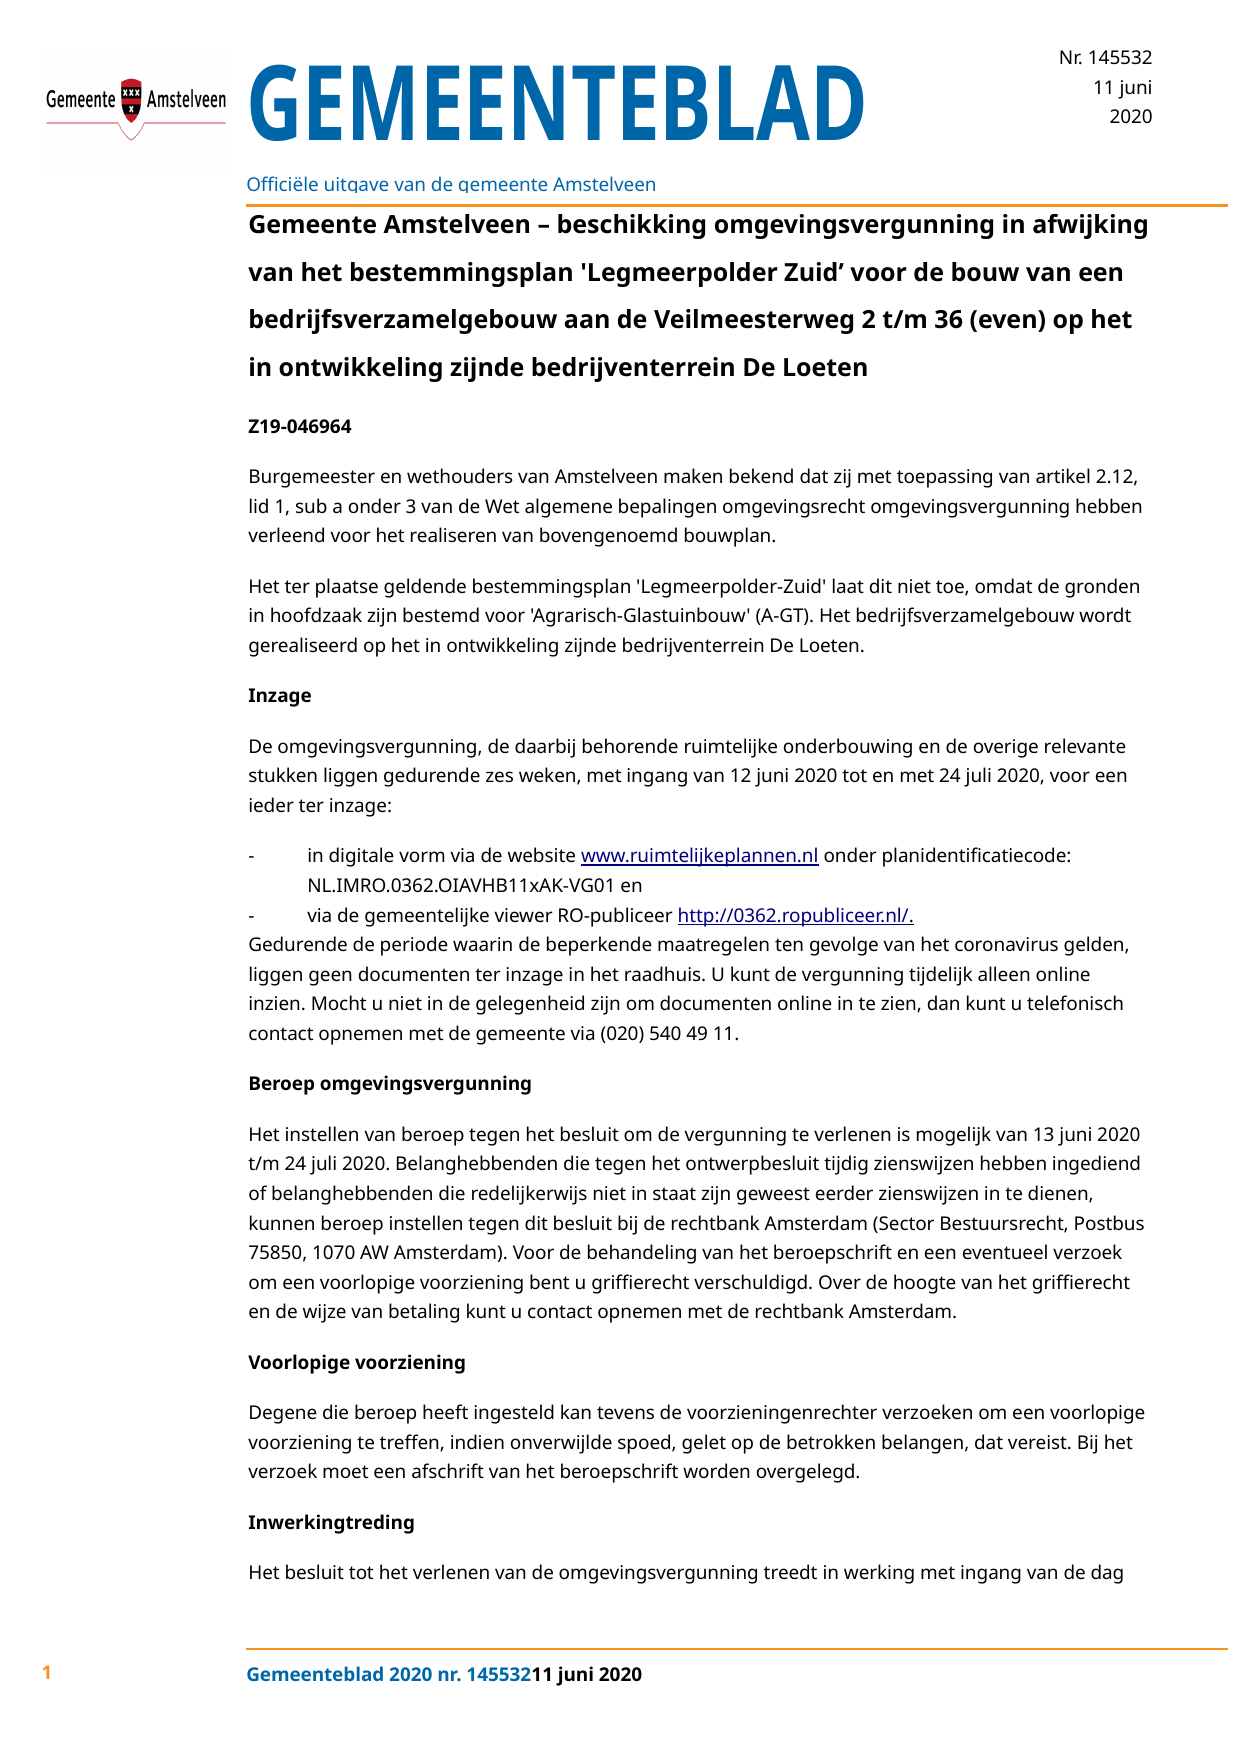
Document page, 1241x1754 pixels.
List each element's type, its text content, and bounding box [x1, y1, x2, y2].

list via de gemeentelijke viewer RO-publiceer http://0362.ropubliceer.nl/. [248, 902, 1152, 928]
picture [41, 47, 231, 172]
text Beroep omgevingsvergunning [248, 1071, 1152, 1096]
text Het instellen van beroep tegen het besluit om de vergunning te verlenen is mogelijk van 13 juni 2020 t/m 24 juli 2020. Belanghebbenden die tegen het ontwerpbesluit tijdig zienswijzen hebben ingediend of belanghebbenden die redelijkerwijs niet in staat zijn geweest eerder zienswijzen in te dienen, kunnen beroep instellen tegen dit besluit bij de rechtbank Amsterdam (Sector Bestuursrecht, Postbus 75850, 1070 AW Amsterdam). Voor de behandeling van het beroepschrift en een eventueel verzoek om een voorlopige voorziening bent u griffierecht verschuldigd. Over de hoogte van het griffierecht en de wijze van betaling kunt u contact opnemen met de rechtbank Amsterdam. [248, 1121, 1152, 1324]
text Degene die beroep heeft ingesteld kan tevens de voorzieningenrechter verzoeken om een voorlopige voorziening te treffen, indien onverwijlde spoed, gelet op de betrokken belangen, dat vereist. Bij het verzoek moet een afschrift van het beroepschrift worden overgelegd. [248, 1399, 1152, 1484]
text De omgevingsvergunning, de daarbij behorende ruimtelijke onderbouwing en de overige relevante stukken liggen gedurende zes weken, met ingang van 12 juni 2020 tot en met 24 juli 2020, voor een ieder ter inzage: [248, 733, 1152, 818]
text Gemeente Amstelveen – beschikking omgevingsvergunning in afwijking van het bestemmingsplan 'Legmeerpolder Zuid’ voor de bouw van een bedrijfsverzamelgebouw aan de Veilmeesterweg 2 t/m 36 (even) op het in ontwikkeling zijnde bedrijventerrein De Loeten [248, 207, 1152, 384]
text Z19-046964 [248, 413, 1152, 439]
text Inzage [248, 683, 1152, 708]
text Burgemeester en wethouders van Amstelveen maken bekend dat zij met toepassing van artikel 2.12, lid 1, sub a onder 3 van de Wet algemene bepalingen omgevingsrecht omgevingsvergunning hebben verleend voor het realiseren van bovengenoemd bouwplan. [248, 463, 1152, 548]
text Het ter plaatse geldende bestemmingsplan 'Legmeerpolder-Zuid' laat dit niet toe, omdat de gronden in hoofdzaak zijn bestemd voor 'Agrarisch-Glastuinbouw' (A-GT). Het bedrijfsverzamelgebouw wordt gerealiseerd op het in ontwikkeling zijnde bedrijventerrein De Loeten. [248, 573, 1152, 658]
text Inwerkingtreding [248, 1509, 1152, 1535]
text Het besluit tot het verlenen van de omgevingsvergunning treedt in werking met ingang van de dag [248, 1559, 1152, 1585]
list in digitale vorm via de website www.ruimtelijkeplannen.nl onder planidentificatiecode: NL.IMRO.0362.OIAVHB11xAK-VG01 en [248, 843, 1152, 898]
text Gedurende de periode waarin de beperkende maatregelen ten gevolge van het coronavirus gelden, liggen geen documenten ter inzage in het raadhuis. U kunt de vergunning tijdelijk alleen online inzien. Mocht u niet in de gelegenheid zijn om documenten online in te zien, dan kunt u telefonisch contact opnemen met de gemeente via (020) 540 49 11. [248, 931, 1152, 1046]
text Voorlopige voorziening [248, 1349, 1152, 1375]
